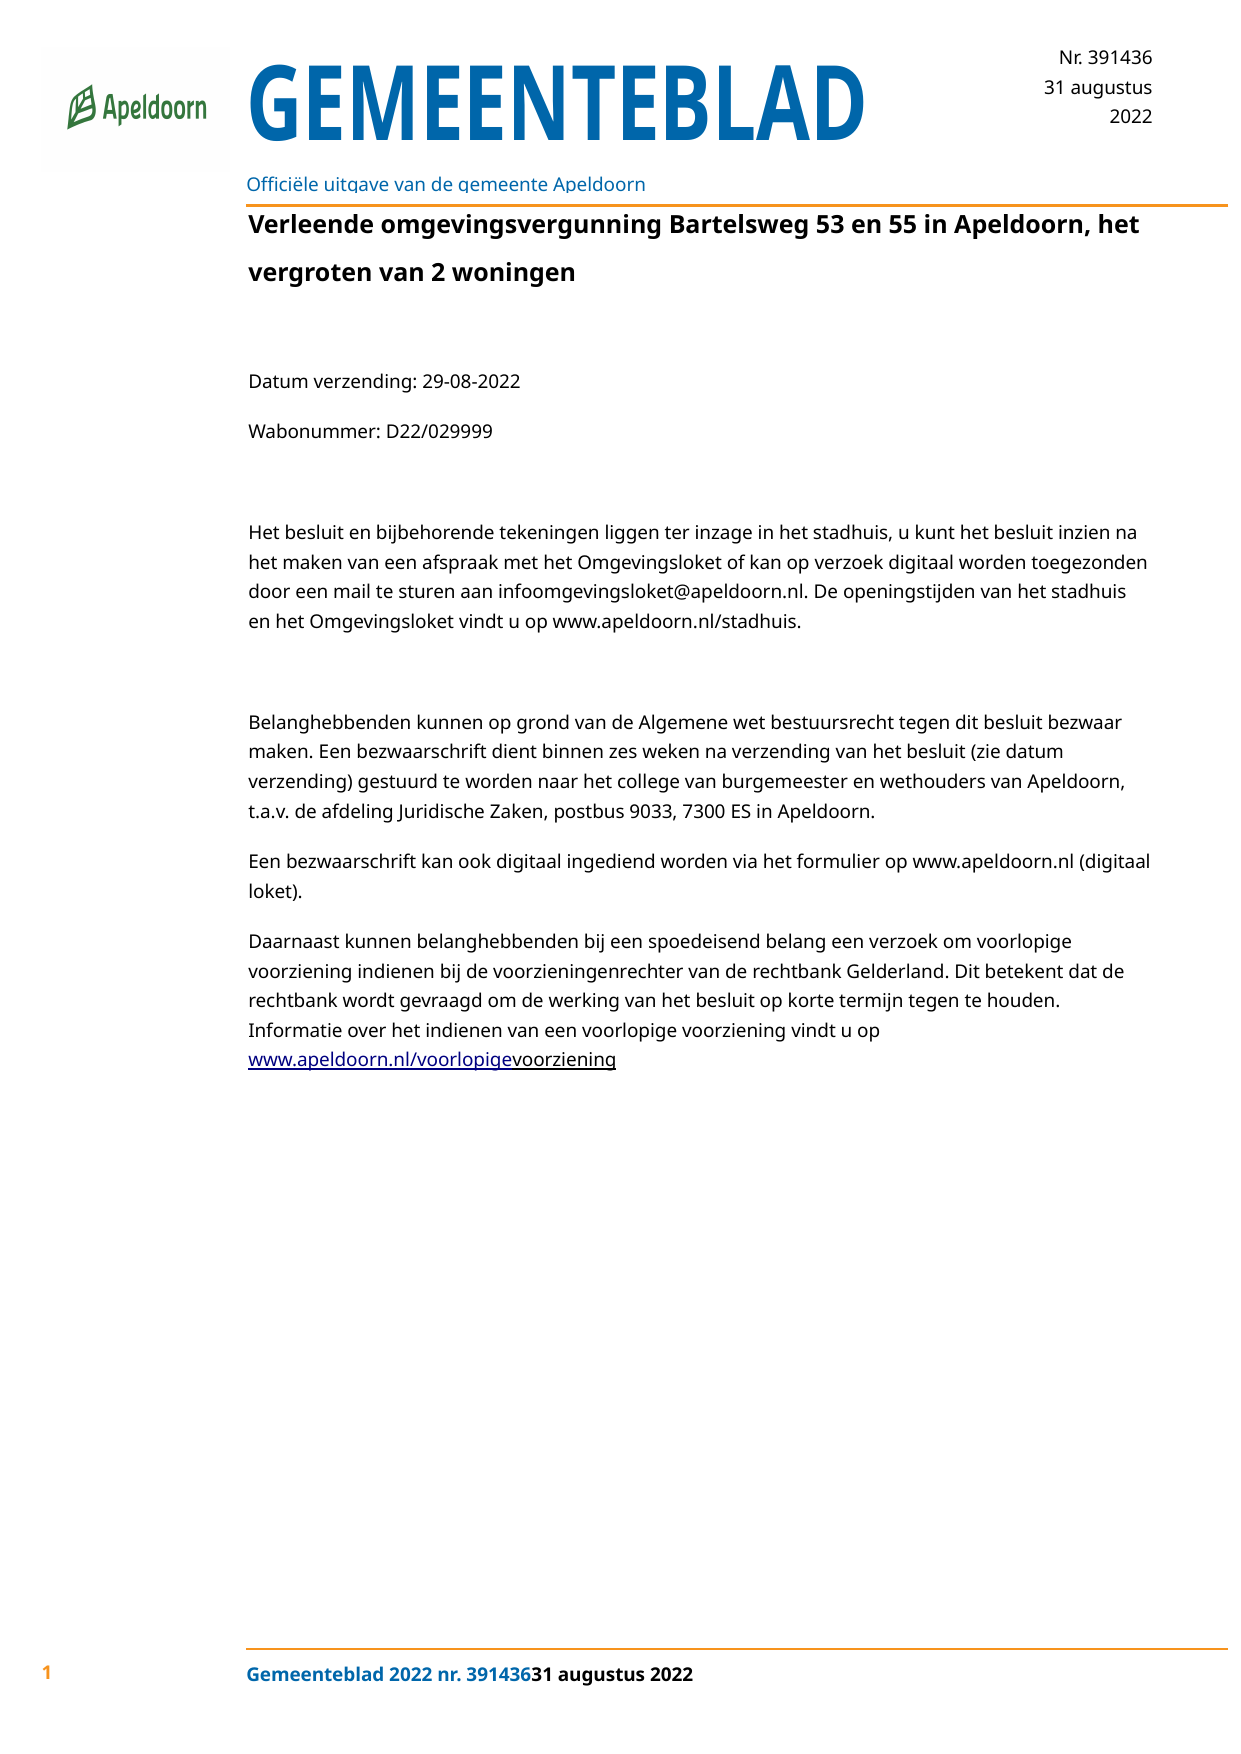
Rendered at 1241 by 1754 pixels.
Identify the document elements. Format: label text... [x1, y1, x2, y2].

text Het besluit en bijbehorende tekeningen liggen ter inzage in het stadhuis, u kunt het besluit inzien na het maken van een afspraak met het Omgevingsloket of kan op verzoek digitaal worden toegezonden door een mail te sturen aan infoomgevingsloket@apeldoorn.nl. De openingstijden van het stadhuis en het Omgevingsloket vindt u op www.apeldoorn.nl/stadhuis. [248, 519, 1152, 634]
text Belanghebbenden kunnen op grond van de Algemene wet bestuursrecht tegen dit besluit bezwaar maken. Een bezwaarschrift dient binnen zes weken na verzending van het besluit (zie datum verzending) gestuurd te worden naar het college van burgemeester en wethouders van Apeldoorn, t.a.v. de afdeling Juridische Zaken, postbus 9033, 7300 ES in Apeldoorn. [248, 709, 1152, 824]
text Wabonummer: D22/029999 [248, 419, 1152, 444]
text Een bezwaarschrift kan ook digitaal ingediend worden via het formulier op www.apeldoorn.nl (digitaal loket). [248, 848, 1152, 904]
text Daarnaast kunnen belanghebbenden bij een spoedeisend belang een verzoek om voorlopige voorziening indienen bij de voorzieningenrechter van de rechtbank Gelderland. Dit betekent dat de rechtbank wordt gevraagd om de werking van het besluit op korte termijn tegen te houden. Informatie over het indienen van een voorlopige voorziening vindt u op www.apeldoorn.nl/voorlopigevoorziening [248, 928, 1152, 1072]
text Verleende omgevingsvergunning Bartelsweg 53 en 55 in Apeldoorn, het vergroten van 2 woningen [248, 207, 1152, 288]
text Datum verzending: 29-08-2022 [248, 368, 1152, 394]
picture [41, 47, 231, 172]
